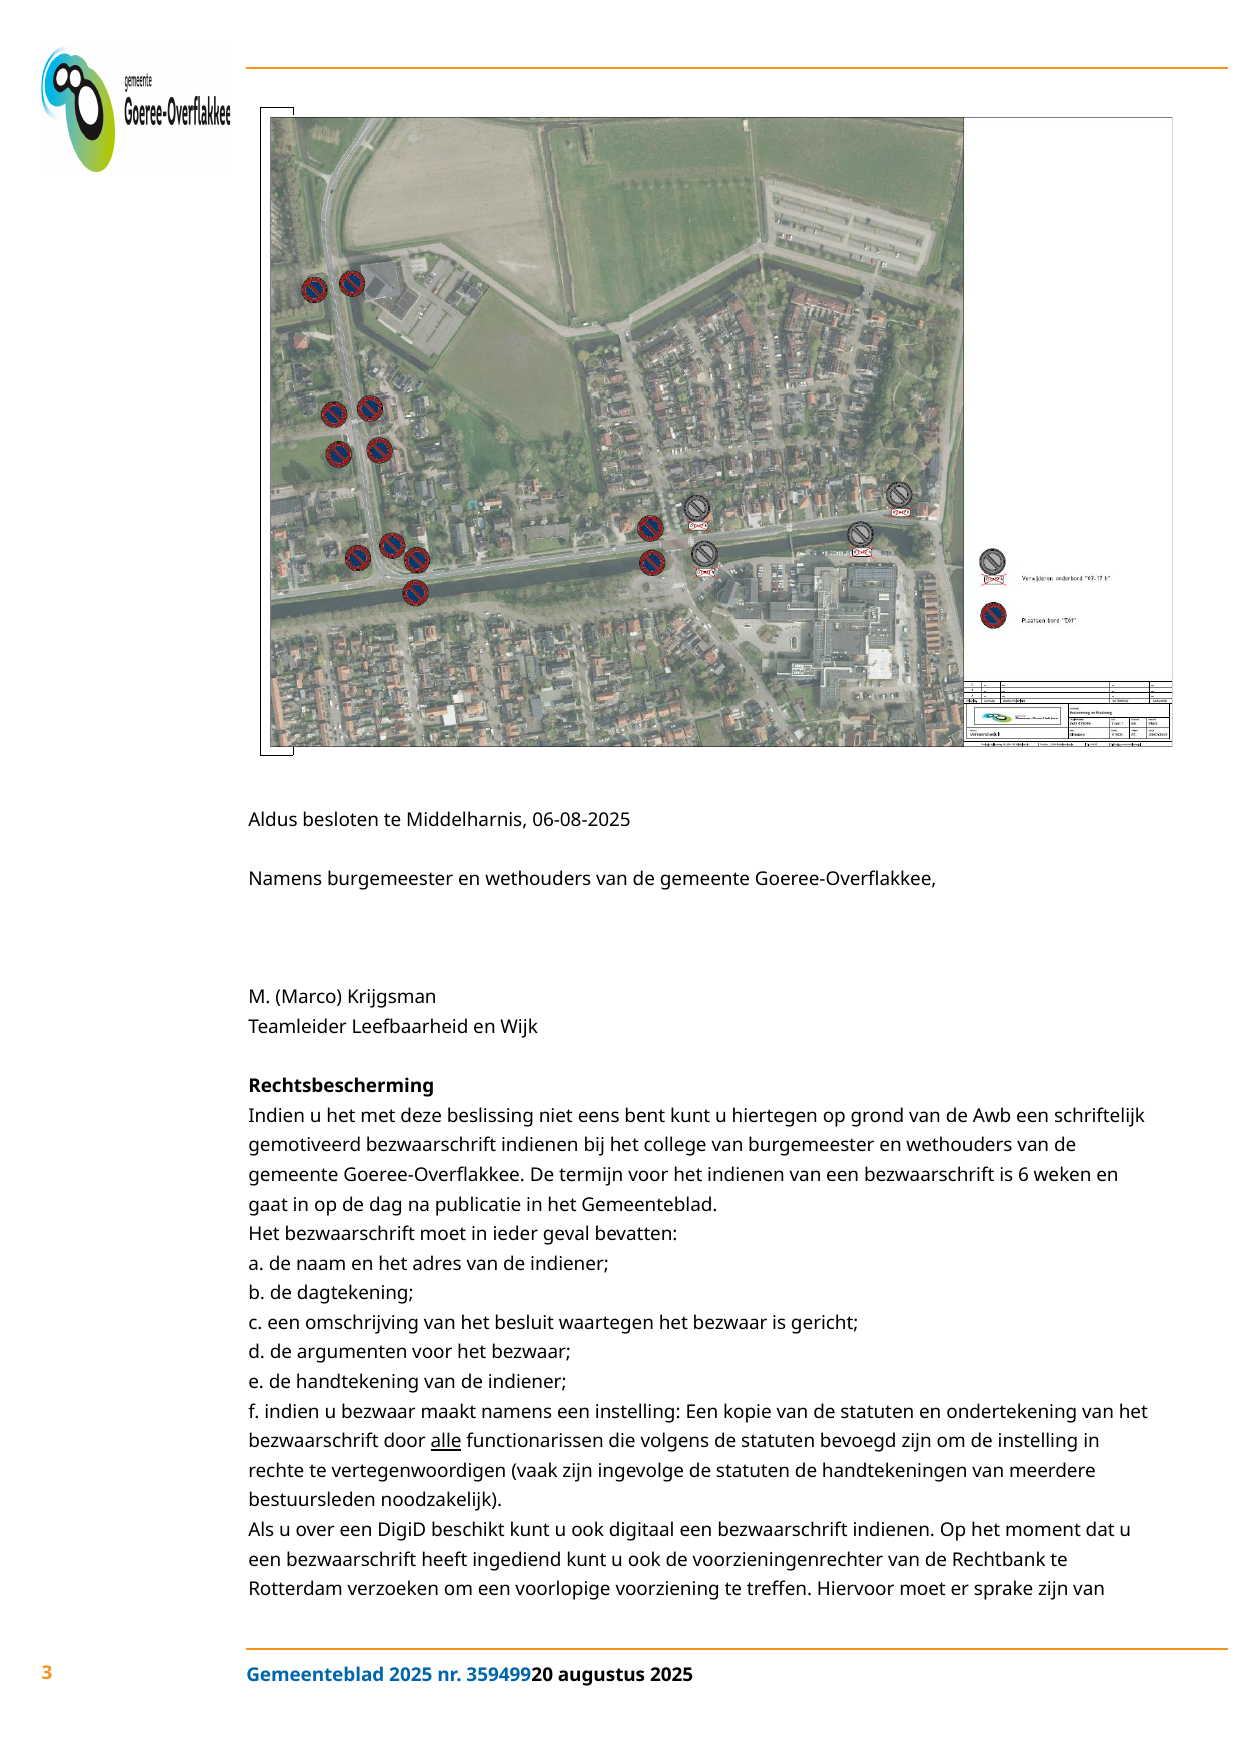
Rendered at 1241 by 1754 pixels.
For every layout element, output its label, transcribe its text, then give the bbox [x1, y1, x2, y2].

text Teamleider Leefbaarheid en Wijk [248, 1013, 1152, 1039]
text Aldus besloten te Middelharnis, 06-08-2025 [248, 806, 1152, 832]
text d. de argumenten voor het bezwaar; [248, 1339, 1152, 1364]
text Het bezwaarschrift moet in ieder geval bevatten: [248, 1220, 1152, 1246]
picture [41, 47, 231, 172]
text f. indien u bezwaar maakt namens een instelling: Een kopie van de statuten en ondertekening van het bezwaarschrift door alle functionarissen die volgens de statuten bevoegd zijn om de instelling in rechte te vertegenwoordigen (vaak zijn ingevolge de statuten de handtekeningen van meerdere bestuursleden noodzakelijk). [248, 1398, 1152, 1512]
picture [268, 115, 1173, 747]
text M. (Marco) Krijgsman [248, 984, 1152, 1009]
text Rechtsbescherming [248, 1072, 1152, 1098]
text a. de naam en het adres van de indiener; [248, 1250, 1152, 1276]
text e. de handtekening van de indiener; [248, 1368, 1152, 1394]
text Indien u het met deze beslissing niet eens bent kunt u hiertegen op grond van de Awb een schriftelijk gemotiveerd bezwaarschrift indienen bij het college van burgemeester en wethouders van de gemeente Goeree-Overflakkee. De termijn voor het indienen van een bezwaarschrift is 6 weken en gaat in op de dag na publicatie in het Gemeenteblad. [248, 1102, 1152, 1217]
text Namens burgemeester en wethouders van de gemeente Goeree-Overflakkee, [248, 865, 1152, 891]
text Als u over een DigiD beschikt kunt u ook digitaal een bezwaarschrift indienen. Op het moment dat u een bezwaarschrift heeft ingediend kunt u ook de voorzieningenrechter van de Rechtbank te Rotterdam verzoeken om een voorlopige voorziening te treffen. Hiervoor moet er sprake zijn van [248, 1516, 1152, 1601]
text c. een omschrijving van het besluit waartegen het bezwaar is gericht; [248, 1309, 1152, 1335]
text b. de dagtekening; [248, 1279, 1152, 1305]
